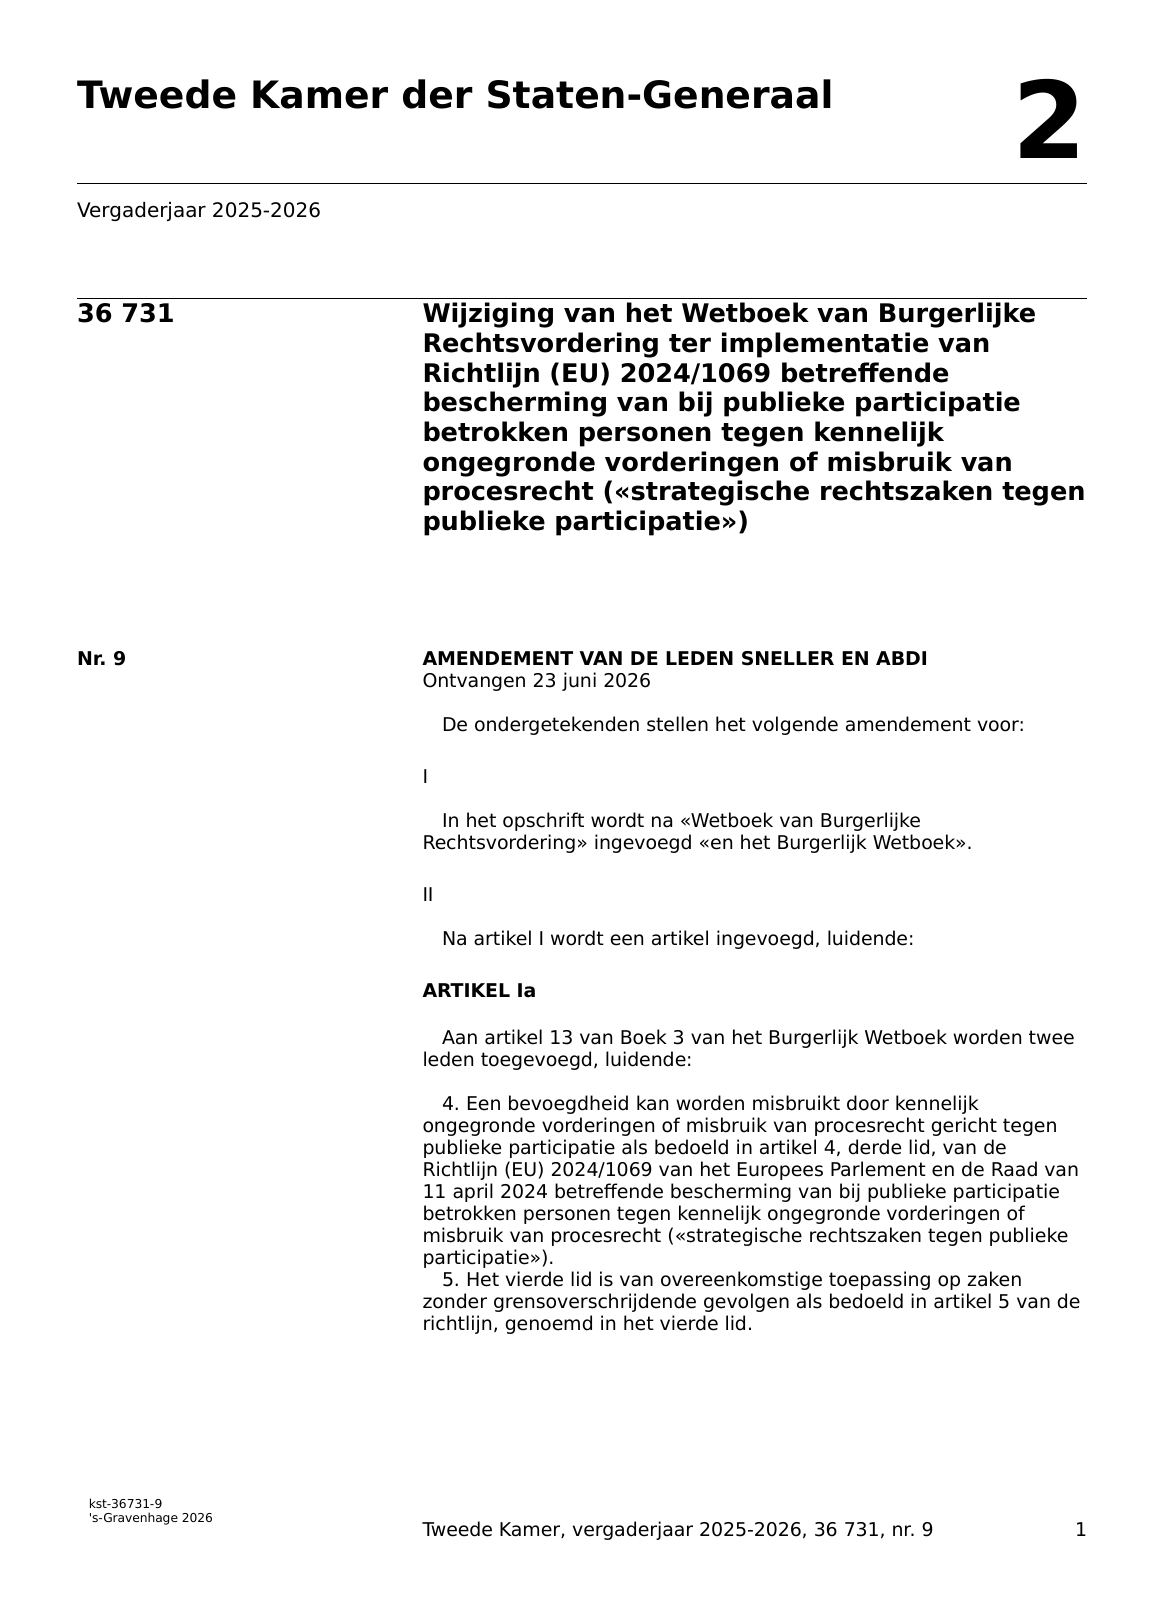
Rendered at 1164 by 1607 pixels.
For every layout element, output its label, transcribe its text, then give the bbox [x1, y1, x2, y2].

text 's-Gravenhage 2026 [88, 1511, 323, 1525]
text De ondergetekenden stellen het volgende amendement voor: [422, 714, 1087, 736]
text 4. Een bevoegdheid kan worden misbruikt door kennelijk ongegronde vorderingen of misbruik van procesrecht gericht tegen publieke participatie als bedoeld in artikel 4, derde lid, van de Richtlijn (EU) 2024/1069 van het Europees Parlement en de Raad van 11 april 2024 betreffende bescherming van bij publieke participatie betrokken personen tegen kennelijk ongegronde vorderingen of misbruik van procesrecht («strategische rechtszaken tegen publieke participatie»). [422, 1093, 1087, 1269]
table_header 2 [886, 59, 1087, 183]
subtitle 36 731 Wijziging van het Wetboek van Burgerlijke Rechtsvordering ter implementatie van Richtlijn (EU) 2024/1069 betreffende bescherming van bij publieke participatie betrokken personen tegen kennelijk ongegronde vorderingen of misbruik van procesrecht («strategische rechtszaken tegen publieke participatie») [77, 299, 1087, 536]
subtitle I [422, 766, 1087, 788]
text Na artikel I wordt een artikel ingevoegd, luidende: [422, 928, 1087, 950]
text 5. Het vierde lid is van overeenkomstige toepassing op zaken zonder grensoverschrijdende gevolgen als bedoeld in artikel 5 van de richtlijn, genoemd in het vierde lid. [422, 1269, 1087, 1335]
text In het opschrift wordt na «Wetboek van Burgerlijke Rechtsvordering» ingevoegd «en het Burgerlijk Wetboek». [422, 810, 1087, 854]
table_cell Vergaderjaar 2025-2026 [77, 184, 1087, 298]
text kst-36731-9 [88, 1497, 323, 1511]
subtitle Nr. 9 AMENDEMENT VAN DE LEDEN SNELLER EN ABDI [77, 647, 1087, 669]
subtitle ARTIKEL Ia [422, 980, 1087, 1002]
text Ontvangen 23 juni 2026 [422, 669, 1087, 691]
subtitle II [422, 884, 1087, 906]
text Aan artikel 13 van Boek 3 van het Burgerlijk Wetboek worden twee leden toegevoegd, luidende: [422, 1027, 1087, 1071]
table_header Tweede Kamer der Staten-Generaal [77, 59, 886, 183]
